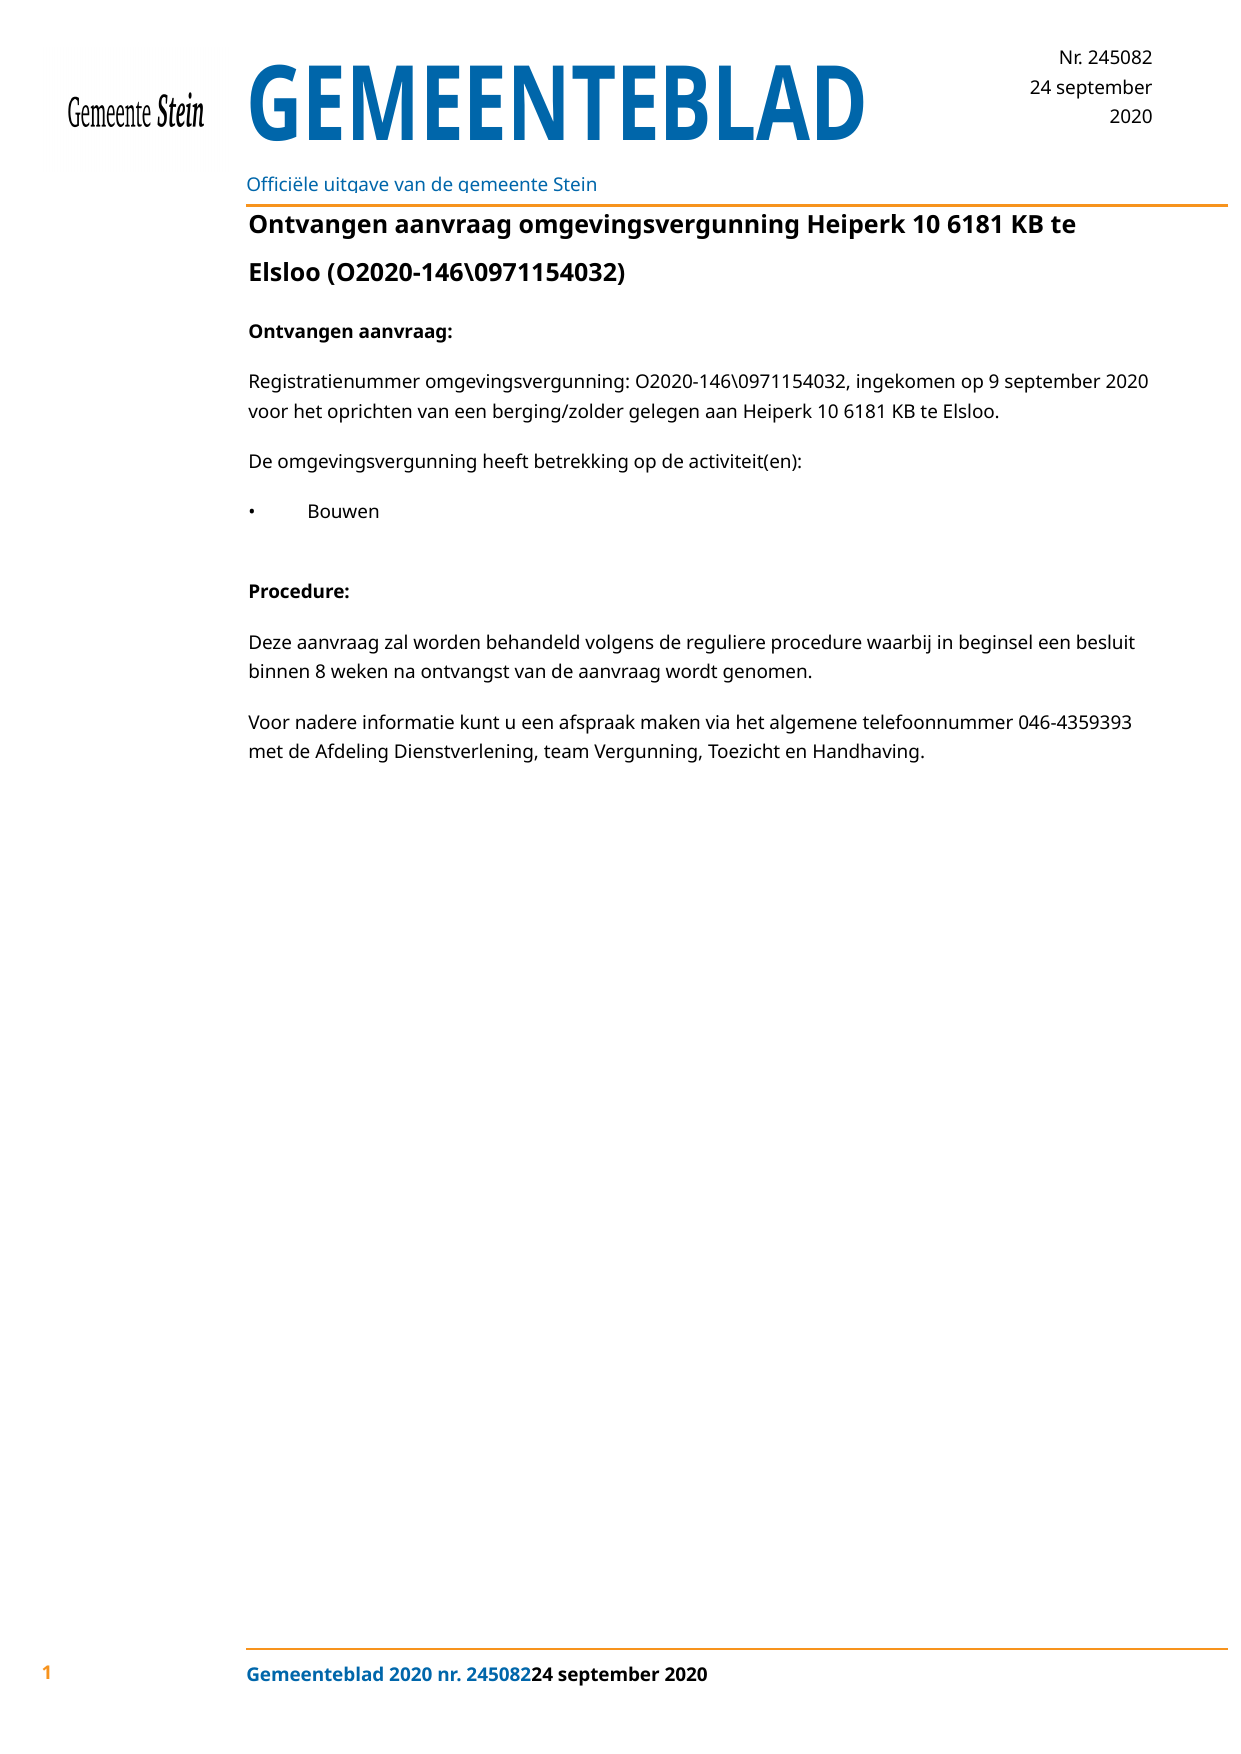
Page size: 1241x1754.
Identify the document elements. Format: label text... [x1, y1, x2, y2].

text Deze aanvraag zal worden behandeld volgens de reguliere procedure waarbij in beginsel een besluit binnen 8 weken na ontvangst van de aanvraag wordt genomen. [248, 629, 1152, 684]
text Procedure: [248, 579, 1152, 604]
list Bouwen [248, 499, 1152, 524]
text Registratienummer omgevingsvergunning: O2020-146\0971154032, ingekomen op 9 september 2020 voor het oprichten van een berging/zolder gelegen aan Heiperk 10 6181 KB te Elsloo. [248, 368, 1152, 424]
text Voor nadere informatie kunt u een afspraak maken via het algemene telefoonnummer 046-4359393 met de Afdeling Dienstverlening, team Vergunning, Toezicht en Handhaving. [248, 709, 1152, 764]
picture [41, 47, 231, 172]
text Ontvangen aanvraag: [248, 318, 1152, 344]
text De omgevingsvergunning heeft betrekking op de activiteit(en): [248, 448, 1152, 474]
text Ontvangen aanvraag omgevingsvergunning Heiperk 10 6181 KB te Elsloo (O2020-146\0971154032) [248, 207, 1152, 288]
